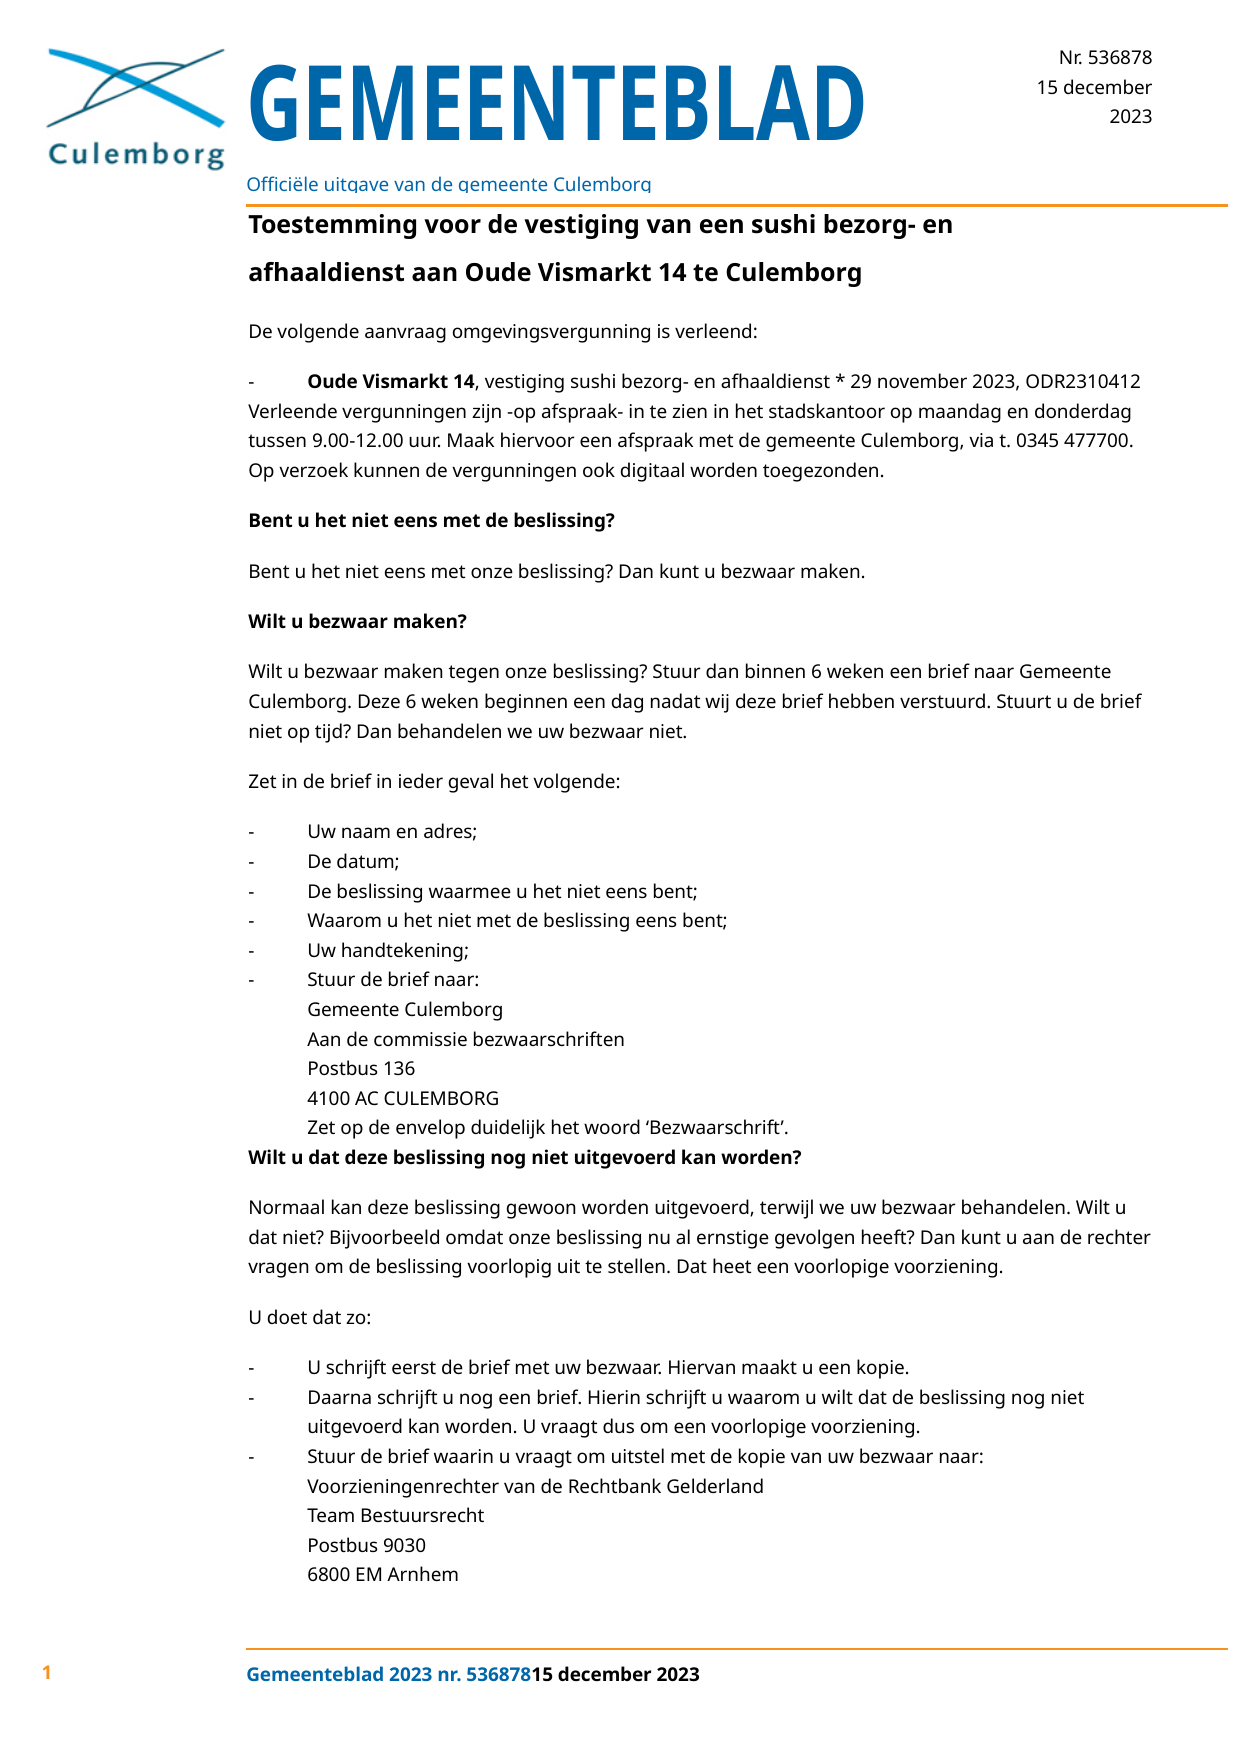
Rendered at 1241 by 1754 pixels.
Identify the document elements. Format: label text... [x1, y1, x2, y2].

list Uw naam en adres; [248, 819, 1152, 844]
list Voorzieningenrechter van de Rechtbank Gelderland [248, 1473, 1152, 1499]
list De beslissing waarmee u het niet eens bent; [248, 878, 1152, 904]
list Aan de commissie bezwaarschriften [248, 1026, 1152, 1052]
text Wilt u dat deze beslissing nog niet uitgevoerd kan worden? [248, 1144, 1152, 1170]
list Daarna schrijft u nog een brief. Hierin schrijft u waarom u wilt dat de beslissing nog niet uitgevoerd kan worden. U vraagt dus om een voorlopige voorziening. [248, 1384, 1152, 1439]
picture [41, 47, 231, 172]
list Zet op de envelop duidelijk het woord ‘Bezwaarschrift’. [248, 1114, 1152, 1140]
text Toestemming voor de vestiging van een sushi bezorg- en afhaaldienst aan Oude Vismarkt 14 te Culemborg [248, 207, 1152, 288]
list Gemeente Culemborg [248, 996, 1152, 1022]
text Normaal kan deze beslissing gewoon worden uitgevoerd, terwijl we uw bezwaar behandelen. Wilt u dat niet? Bijvoorbeeld omdat onze beslissing nu al ernstige gevolgen heeft? Dan kunt u aan de rechter vragen om de beslissing voorlopig uit te stellen. Dat heet een voorlopige voorziening. [248, 1194, 1152, 1279]
text Bent u het niet eens met onze beslissing? Dan kunt u bezwaar maken. [248, 558, 1152, 584]
text Verleende vergunningen zijn -op afspraak- in te zien in het stadskantoor op maandag en donderdag tussen 9.00-12.00 uur. Maak hiervoor een afspraak met de gemeente Culemborg, via t. 0345 477700. Op verzoek kunnen de vergunningen ook digitaal worden toegezonden. [248, 398, 1152, 483]
text Zet in de brief in ieder geval het volgende: [248, 768, 1152, 794]
list Uw handtekening; [248, 937, 1152, 963]
list Postbus 136 [248, 1055, 1152, 1081]
list Stuur de brief waarin u vraagt om uitstel met de kopie van uw bezwaar naar: [248, 1443, 1152, 1469]
text U doet dat zo: [248, 1304, 1152, 1330]
list U schrijft eerst de brief met uw bezwaar. Hiervan maakt u een kopie. [248, 1354, 1152, 1380]
text De volgende aanvraag omgevingsvergunning is verleend: [248, 318, 1152, 344]
list 4100 AC CULEMBORG [248, 1085, 1152, 1111]
list Stuur de brief naar: [248, 967, 1152, 992]
list De datum; [248, 848, 1152, 874]
text Wilt u bezwaar maken? [248, 608, 1152, 634]
text Wilt u bezwaar maken tegen onze beslissing? Stuur dan binnen 6 weken een brief naar Gemeente Culemborg. Deze 6 weken beginnen een dag nadat wij deze brief hebben verstuurd. Stuurt u de brief niet op tijd? Dan behandelen we uw bezwaar niet. [248, 659, 1152, 744]
list Oude Vismarkt 14, vestiging sushi bezorg- en afhaaldienst * 29 november 2023, ODR2310412 [248, 368, 1152, 394]
text Bent u het niet eens met de beslissing? [248, 507, 1152, 533]
list Postbus 9030 [248, 1532, 1152, 1558]
list Waarom u het niet met de beslissing eens bent; [248, 907, 1152, 933]
list Team Bestuursrecht [248, 1502, 1152, 1528]
list 6800 EM Arnhem [248, 1562, 1152, 1587]
